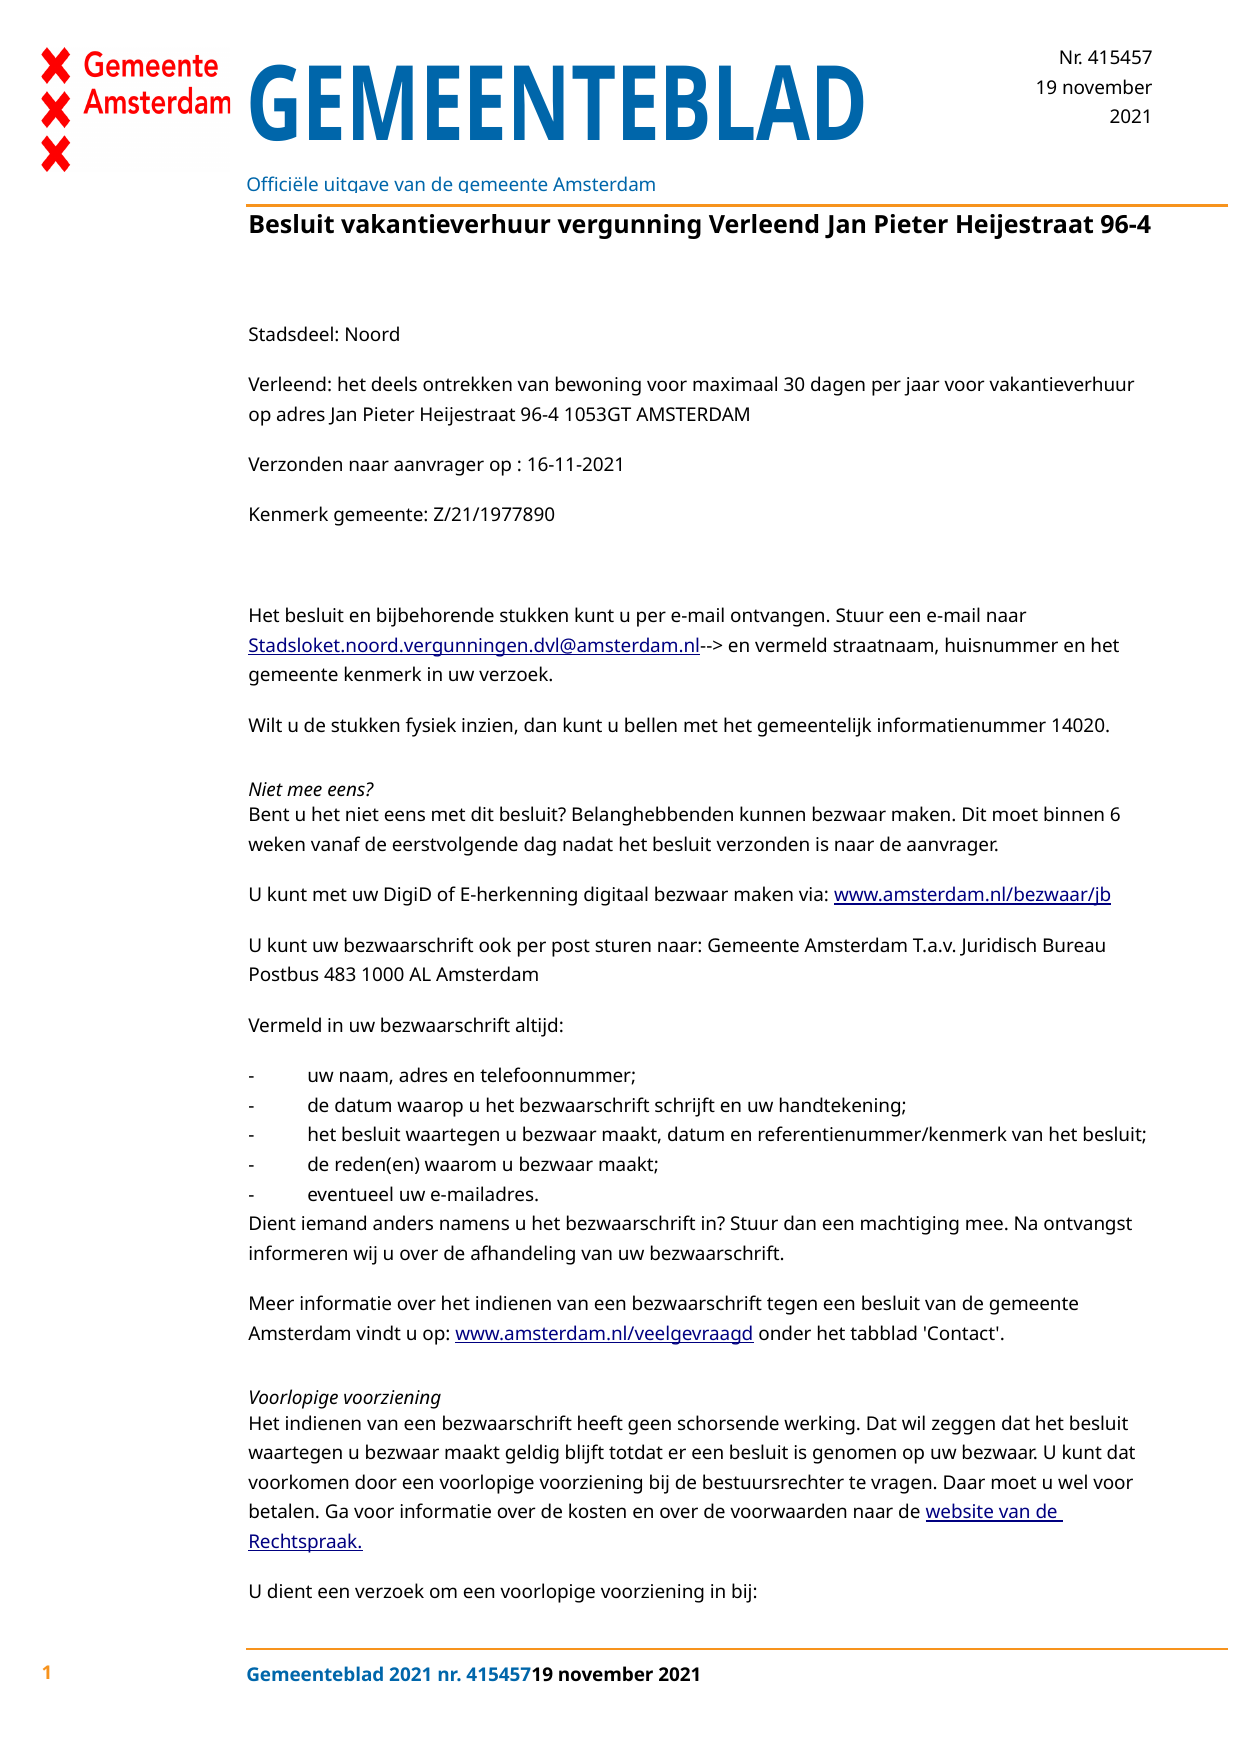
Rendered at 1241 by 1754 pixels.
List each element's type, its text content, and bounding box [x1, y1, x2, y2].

text Bent u het niet eens met dit besluit? Belanghebbenden kunnen bezwaar maken. Dit moet binnen 6 weken vanaf de eerstvolgende dag nadat het besluit verzonden is naar de aanvrager. [248, 802, 1152, 857]
text Vermeld in uw bezwaarschrift altijd: [248, 1012, 1152, 1038]
list de reden(en) waarom u bezwaar maakt; [248, 1151, 1152, 1177]
text Het indienen van een bezwaarschrift heeft geen schorsende werking. Dat wil zeggen dat het besluit waartegen u bezwaar maakt geldig blijft totdat er een besluit is genomen op uw bezwaar. U kunt dat voorkomen door een voorlopige voorziening bij de bestuursrechter te vragen. Daar moet u wel voor betalen. Ga voor informatie over de kosten en over de voorwaarden naar de website van de Rechtspraak. [248, 1410, 1152, 1554]
text Meer informatie over het indienen van een bezwaarschrift tegen een besluit van de gemeente Amsterdam vindt u op: www.amsterdam.nl/veelgevraagd onder het tabblad 'Contact'. [248, 1290, 1152, 1346]
text U kunt uw bezwaarschrift ook per post sturen naar: Gemeente Amsterdam T.a.v. Juridisch Bureau Postbus 483 1000 AL Amsterdam [248, 932, 1152, 987]
text Kenmerk gemeente: Z/21/1977890 [248, 502, 1152, 527]
text Verleend: het deels ontrekken van bewoning voor maximaal 30 dagen per jaar voor vakantieverhuur op adres Jan Pieter Heijestraat 96-4 1053GT AMSTERDAM [248, 371, 1152, 426]
list de datum waarop u het bezwaarschrift schrijft en uw handtekening; [248, 1092, 1152, 1118]
picture [41, 47, 231, 172]
text U dient een verzoek om een voorlopige voorziening in bij: [248, 1578, 1152, 1604]
text Dient iemand anders namens u het bezwaarschrift in? Stuur dan een machtiging mee. Na ontvangst informeren wij u over de afhandeling van uw bezwaarschrift. [248, 1210, 1152, 1266]
text U kunt met uw DigiD of E-herkenning digitaal bezwaar maken via: www.amsterdam.nl/bezwaar/jb [248, 882, 1152, 907]
list uw naam, adres en telefoonnummer; [248, 1062, 1152, 1088]
text Verzonden naar aanvrager op : 16-11-2021 [248, 451, 1152, 477]
list het besluit waartegen u bezwaar maakt, datum en referentienummer/kenmerk van het besluit; [248, 1122, 1152, 1147]
text Besluit vakantieverhuur vergunning Verleend Jan Pieter Heijestraat 96-4 [248, 207, 1152, 241]
text Voorlopige voorziening [248, 1384, 1152, 1410]
text Het besluit en bijbehorende stukken kunt u per e-mail ontvangen. Stuur een e-mail naar Stadsloket.noord.vergunningen.dvl@amsterdam.nl--> en vermeld straatnaam, huisnummer en het gemeente kenmerk in uw verzoek. [248, 602, 1152, 687]
text Wilt u de stukken fysiek inzien, dan kunt u bellen met het gemeentelijk informatienummer 14020. [248, 712, 1152, 738]
list eventueel uw e-mailadres. [248, 1181, 1152, 1207]
text Stadsdeel: Noord [248, 321, 1152, 346]
text Niet mee eens? [248, 776, 1152, 802]
